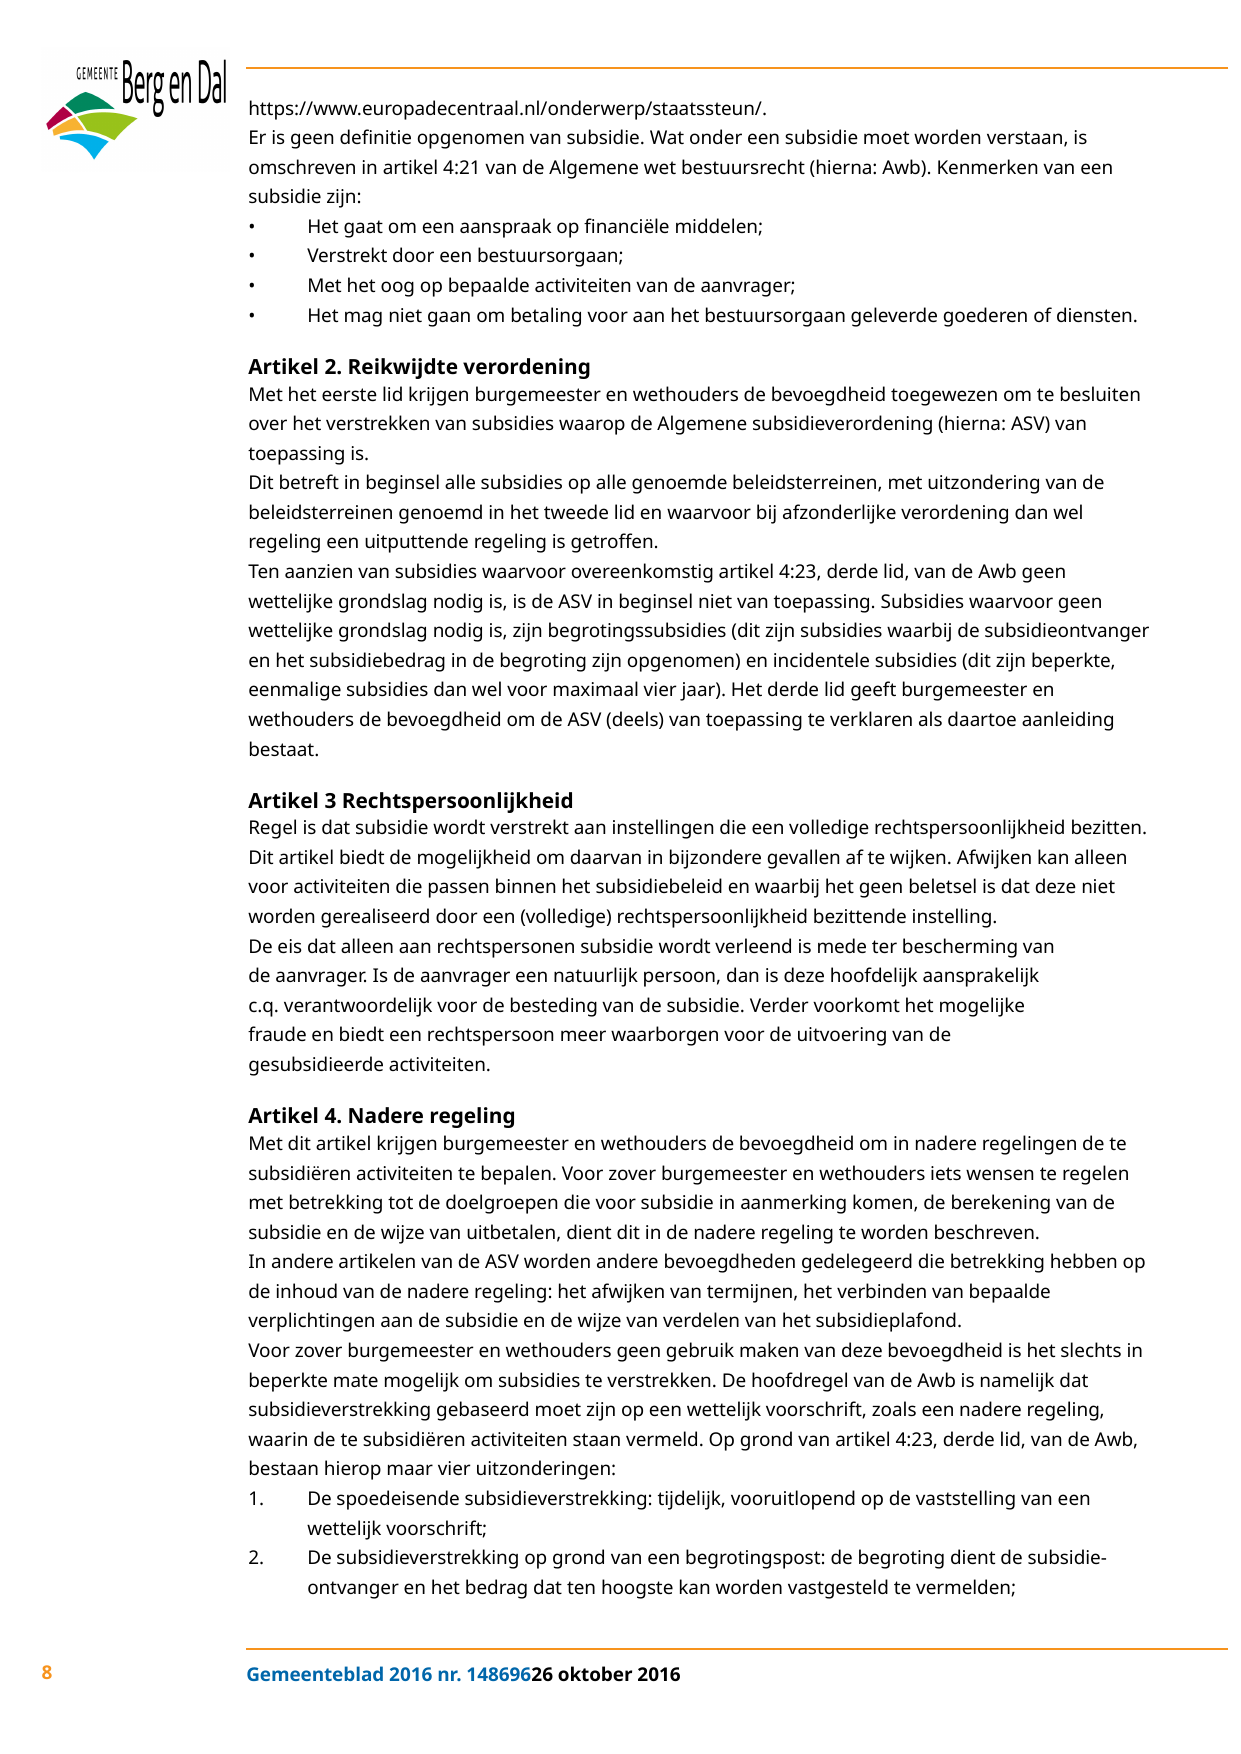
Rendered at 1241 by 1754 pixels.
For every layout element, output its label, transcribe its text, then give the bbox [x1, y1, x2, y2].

picture [41, 47, 231, 172]
text https://www.europadecentraal.nl/onderwerp/staatssteun/. [248, 95, 1152, 121]
text Dit betreft in beginsel alle subsidies op alle genoemde beleidsterreinen, met uitzondering van de beleidsterreinen genoemd in het tweede lid en waarvoor bij afzonderlijke verordening dan wel regeling een uitputtende regeling is getroffen. [248, 469, 1152, 554]
text Met dit artikel krijgen burgemeester en wethouders de bevoegdheid om in nadere regelingen de te subsidiëren activiteiten te bepalen. Voor zover burgemeester en wethouders iets wensen te regelen met betrekking tot de doelgroepen die voor subsidie in aanmerking komen, de berekening van de subsidie en de wijze van uitbetalen, dient dit in de nadere regeling te worden beschreven. [248, 1130, 1152, 1244]
text Regel is dat subsidie wordt verstrekt aan instellingen die een volledige rechtspersoonlijkheid bezitten. Dit artikel biedt de mogelijkheid om daarvan in bijzondere gevallen af te wijken. Afwijken kan alleen voor activiteiten die passen binnen het subsidiebeleid en waarbij het geen beletsel is dat deze niet worden gerealiseerd door een (volledige) rechtspersoonlijkheid bezittende instelling. [248, 814, 1152, 929]
text Voor zover burgemeester en wethouders geen gebruik maken van deze bevoegdheid is het slechts in beperkte mate mogelijk om subsidies te verstrekken. De hoofdregel van de Awb is namelijk dat subsidieverstrekking gebaseerd moet zijn op een wettelijk voorschrift, zoals een nadere regeling, waarin de te subsidiëren activiteiten staan vermeld. Op grond van artikel 4:23, derde lid, van de Awb, bestaan hierop maar vier uitzonderingen: [248, 1337, 1152, 1481]
list De subsidieverstrekking op grond van een begrotingspost: de begroting dient de subsidie-ontvanger en het bedrag dat ten hoogste kan worden vastgesteld te vermelden; [248, 1544, 1152, 1599]
text Artikel 4. Nadere regeling [248, 1102, 1152, 1130]
text Met het eerste lid krijgen burgemeester en wethouders de bevoegdheid toegewezen om te besluiten over het verstrekken van subsidies waarop de Algemene subsidieverordening (hierna: ASV) van toepassing is. [248, 381, 1152, 466]
text Ten aanzien van subsidies waarvoor overeenkomstig artikel 4:23, derde lid, van de Awb geen wettelijke grondslag nodig is, is de ASV in beginsel niet van toepassing. Subsidies waarvoor geen wettelijke grondslag nodig is, zijn begrotingssubsidies (dit zijn subsidies waarbij de subsidieontvanger en het subsidiebedrag in de begroting zijn opgenomen) en incidentele subsidies (dit zijn beperkte, eenmalige subsidies dan wel voor maximaal vier jaar). Het derde lid geeft burgemeester en wethouders de bevoegdheid om de ASV (deels) van toepassing te verklaren als daartoe aanleiding bestaat. [248, 558, 1152, 761]
list Het gaat om een aanspraak op financiële middelen; [248, 213, 1152, 239]
list Het mag niet gaan om betaling voor aan het bestuursorgaan geleverde goederen of diensten. [248, 302, 1152, 328]
list Verstrekt door een bestuursorgaan; [248, 243, 1152, 268]
text de aanvrager. Is de aanvrager een natuurlijk persoon, dan is deze hoofdelijk aansprakelijk [248, 962, 1152, 988]
text gesubsidieerde activiteiten. [248, 1051, 1152, 1077]
list De spoedeisende subsidieverstrekking: tijdelijk, vooruitlopend op de vaststelling van een wettelijk voorschrift; [248, 1485, 1152, 1540]
text c.q. verantwoordelijk voor de besteding van de subsidie. Verder voorkomt het mogelijke [248, 992, 1152, 1018]
text De eis dat alleen aan rechtspersonen subsidie wordt verleend is mede ter bescherming van [248, 933, 1152, 959]
text In andere artikelen van de ASV worden andere bevoegdheden gedelegeerd die betrekking hebben op de inhoud van de nadere regeling: het afwijken van termijnen, het verbinden van bepaalde verplichtingen aan de subsidie en de wijze van verdelen van het subsidieplafond. [248, 1248, 1152, 1333]
text Artikel 2. Reikwijdte verordening [248, 352, 1152, 381]
text fraude en biedt een rechtspersoon meer waarborgen voor de uitvoering van de [248, 1022, 1152, 1047]
text Er is geen definitie opgenomen van subsidie. Wat onder een subsidie moet worden verstaan, is omschreven in artikel 4:21 van de Algemene wet bestuursrecht (hierna: Awb). Kenmerken van een subsidie zijn: [248, 124, 1152, 209]
text Artikel 3 Rechtspersoonlijkheid [248, 786, 1152, 814]
list Met het oog op bepaalde activiteiten van de aanvrager; [248, 272, 1152, 298]
